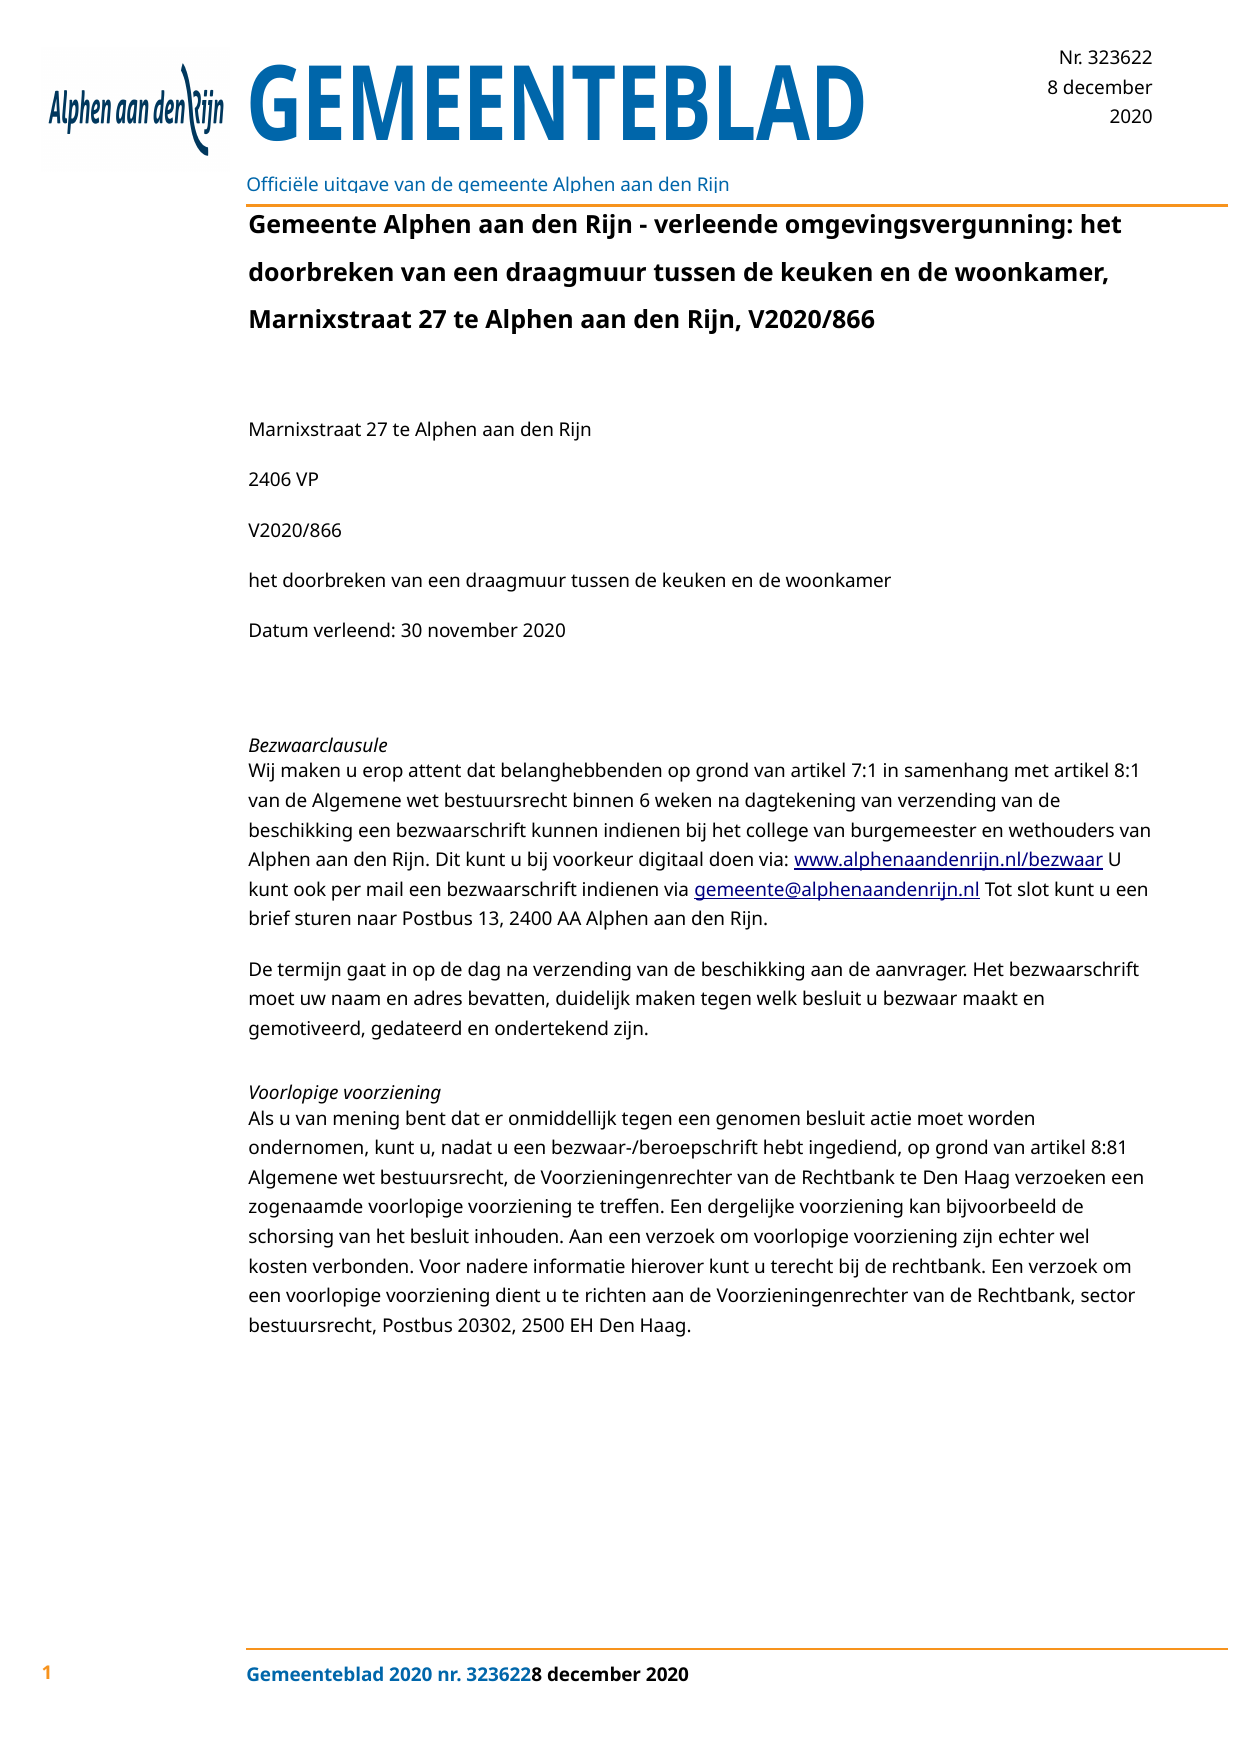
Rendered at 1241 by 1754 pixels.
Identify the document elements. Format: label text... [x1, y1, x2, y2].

text Bezwaarclausule [248, 732, 1152, 758]
text Als u van mening bent dat er onmiddellijk tegen een genomen besluit actie moet worden ondernomen, kunt u, nadat u een bezwaar-/beroepschrift hebt ingediend, op grond van artikel 8:81 Algemene wet bestuursrecht, de Voorzieningenrechter van de Rechtbank te Den Haag verzoeken een zogenaamde voorlopige voorziening te treffen. Een dergelijke voorziening kan bijvoorbeeld de schorsing van het besluit inhouden. Aan een verzoek om voorlopige voorziening zijn echter wel kosten verbonden. Voor nadere informatie hierover kunt u terecht bij de rechtbank. Een verzoek om een voorlopige voorziening dient u te richten aan de Voorzieningenrechter van de Rechtbank, sector bestuursrecht, Postbus 20302, 2500 EH Den Haag. [248, 1105, 1152, 1338]
text het doorbreken van een draagmuur tussen de keuken en de woonkamer [248, 567, 1152, 593]
text Datum verleend: 30 november 2020 [248, 618, 1152, 643]
text Wij maken u erop attent dat belanghebbenden op grond van artikel 7:1 in samenhang met artikel 8:1 van de Algemene wet bestuursrecht binnen 6 weken na dagtekening van verzending van de beschikking een bezwaarschrift kunnen indienen bij het college van burgemeester en wethouders van Alphen aan den Rijn. Dit kunt u bij voorkeur digitaal doen via: www.alphenaandenrijn.nl/bezwaar U kunt ook per mail een bezwaarschrift indienen via gemeente@alphenaandenrijn.nl Tot slot kunt u een brief sturen naar Postbus 13, 2400 AA Alphen aan den Rijn. [248, 758, 1152, 931]
text Gemeente Alphen aan den Rijn - verleende omgevingsvergunning: het doorbreken van een draagmuur tussen de keuken en de woonkamer, Marnixstraat 27 te Alphen aan den Rijn, V2020/866 [248, 207, 1152, 336]
text 2406 VP [248, 466, 1152, 492]
text Voorlopige voorziening [248, 1079, 1152, 1105]
text Marnixstraat 27 te Alphen aan den Rijn [248, 416, 1152, 442]
text V2020/866 [248, 517, 1152, 542]
text De termijn gaat in op de dag na verzending van de beschikking aan de aanvrager. Het bezwaarschrift moet uw naam en adres bevatten, duidelijk maken tegen welk besluit u bezwaar maakt en gemotiveerd, gedateerd en ondertekend zijn. [248, 956, 1152, 1041]
picture [41, 47, 231, 172]
